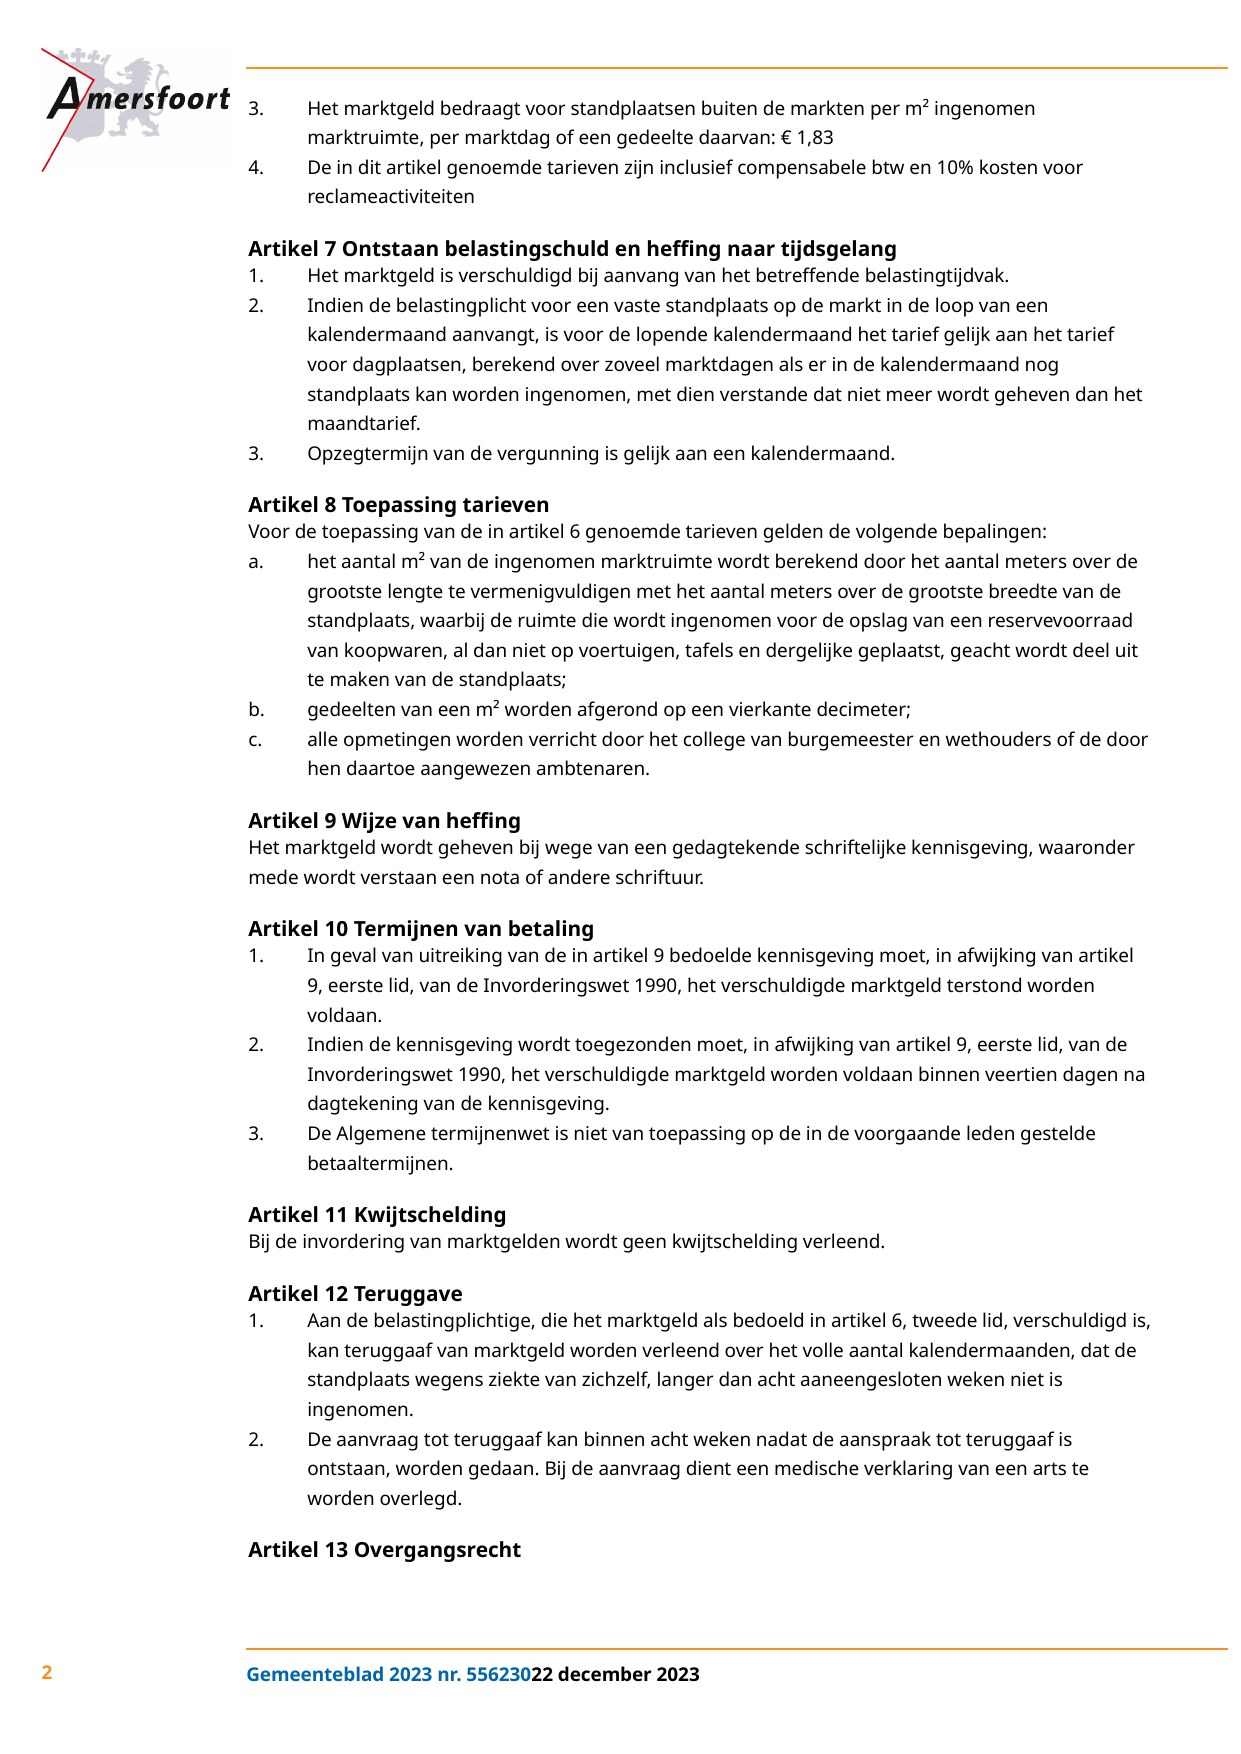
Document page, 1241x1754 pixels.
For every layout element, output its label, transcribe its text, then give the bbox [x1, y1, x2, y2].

text Bij de invordering van marktgelden wordt geen kwijtschelding verleend. [248, 1229, 1152, 1254]
list De aanvraag tot teruggaaf kan binnen acht weken nadat de aanspraak tot teruggaaf is ontstaan, worden gedaan. Bij de aanvraag dient een medische verklaring van een arts te worden overlegd. [248, 1426, 1152, 1511]
list Het marktgeld is verschuldigd bij aanvang van het betreffende belastingtijdvak. [248, 262, 1152, 288]
list Aan de belastingplichtige, die het marktgeld als bedoeld in artikel 6, tweede lid, verschuldigd is, kan teruggaaf van marktgeld worden verleend over het volle aantal kalendermaanden, dat de standplaats wegens ziekte van zichzelf, langer dan acht aaneengesloten weken niet is ingenomen. [248, 1307, 1152, 1422]
list Indien de belastingplicht voor een vaste standplaats op de markt in de loop van een kalendermaand aanvangt, is voor de lopende kalendermaand het tarief gelijk aan het tarief voor dagplaatsen, berekend over zoveel marktdagen als er in de kalendermaand nog standplaats kan worden ingenomen, met dien verstande dat niet meer wordt geheven dan het maandtarief. [248, 292, 1152, 436]
list De Algemene termijnenwet is niet van toepassing op de in de voorgaande leden gestelde betaaltermijnen. [248, 1120, 1152, 1176]
text Voor de toepassing van de in artikel 6 genoemde tarieven gelden de volgende bepalingen: [248, 519, 1152, 544]
text Het marktgeld wordt geheven bij wege van een gedagtekende schriftelijke kennisgeving, waaronder mede wordt verstaan een nota of andere schriftuur. [248, 834, 1152, 889]
text Artikel 9 Wijze van heffing [248, 806, 1152, 834]
text Artikel 10 Termijnen van betaling [248, 914, 1152, 943]
list De in dit artikel genoemde tarieven zijn inclusief compensabele btw en 10% kosten voor reclameactiviteiten [248, 154, 1152, 209]
text Artikel 8 Toepassing tarieven [248, 490, 1152, 519]
list Opzegtermijn van de vergunning is gelijk aan een kalendermaand. [248, 440, 1152, 466]
picture [41, 47, 231, 172]
text Artikel 7 Ontstaan belastingschuld en heffing naar tijdsgelang [248, 234, 1152, 262]
list alle opmetingen worden verricht door het college van burgemeester en wethouders of de door hen daartoe aangewezen ambtenaren. [248, 726, 1152, 781]
text Artikel 12 Teruggave [248, 1279, 1152, 1307]
list Indien de kennisgeving wordt toegezonden moet, in afwijking van artikel 9, eerste lid, van de Invorderingswet 1990, het verschuldigde marktgeld worden voldaan binnen veertien dagen na dagtekening van de kennisgeving. [248, 1031, 1152, 1116]
list In geval van uitreiking van de in artikel 9 bedoelde kennisgeving moet, in afwijking van artikel 9, eerste lid, van de Invorderingswet 1990, het verschuldigde marktgeld terstond worden voldaan. [248, 943, 1152, 1028]
list Het marktgeld bedraagt voor standplaatsen buiten de markten per m² ingenomen marktruimte, per marktdag of een gedeelte daarvan: € 1,83 [248, 95, 1152, 150]
list het aantal m² van de ingenomen marktruimte wordt berekend door het aantal meters over de grootste lengte te vermenigvuldigen met het aantal meters over de grootste breedte van de standplaats, waarbij de ruimte die wordt ingenomen voor de opslag van een reservevoorraad van koopwaren, al dan niet op voertuigen, tafels en dergelijke geplaatst, geacht wordt deel uit te maken van de standplaats; [248, 548, 1152, 692]
text Artikel 11 Kwijtschelding [248, 1200, 1152, 1229]
list gedeelten van een m² worden afgerond op een vierkante decimeter; [248, 696, 1152, 722]
text Artikel 13 Overgangsrecht [248, 1535, 1152, 1564]
